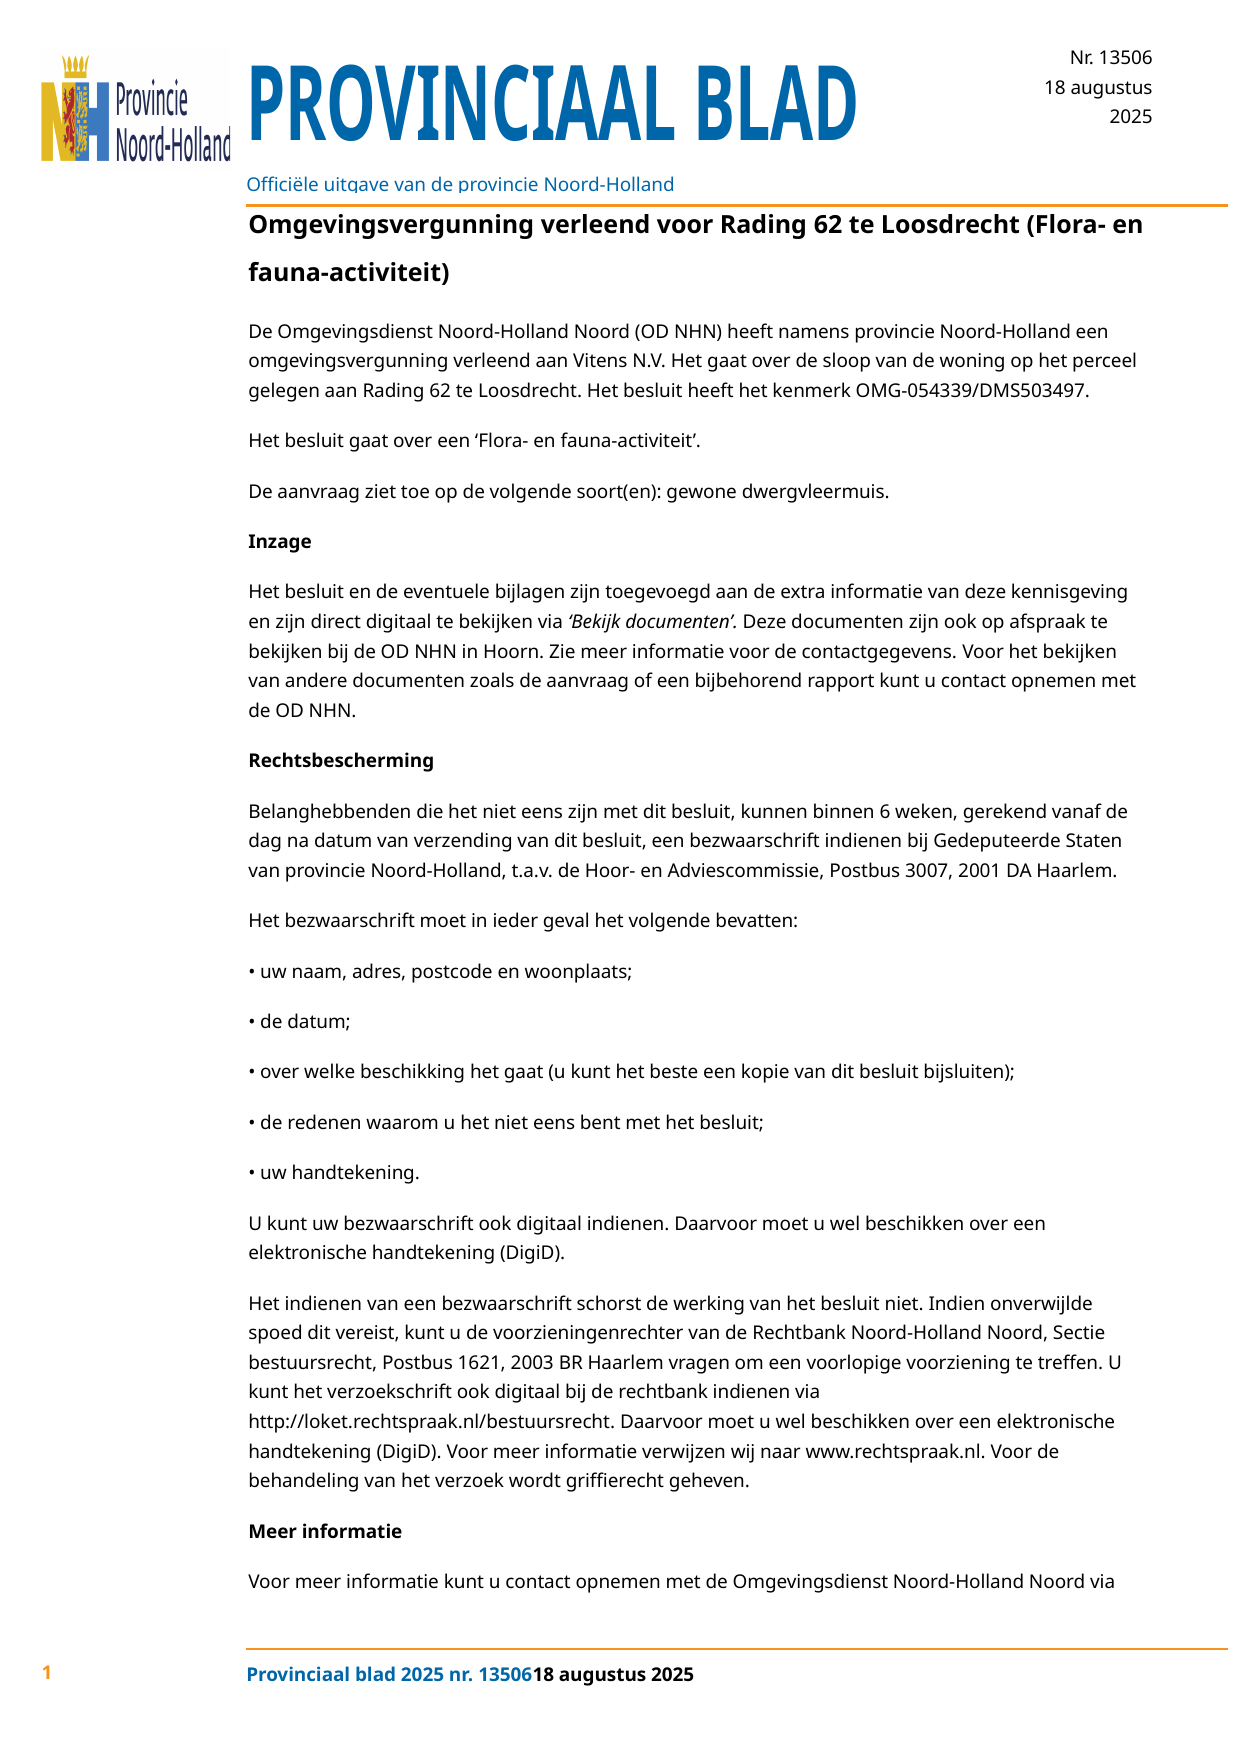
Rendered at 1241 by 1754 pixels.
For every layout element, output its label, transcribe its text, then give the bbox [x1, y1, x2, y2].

text • over welke beschikking het gaat (u kunt het beste een kopie van dit besluit bijsluiten); [248, 1059, 1152, 1084]
text Belanghebbenden die het niet eens zijn met dit besluit, kunnen binnen 6 weken, gerekend vanaf de dag na datum van verzending van dit besluit, een bezwaarschrift indienen bij Gedeputeerde Staten van provincie Noord-Holland, t.a.v. de Hoor- en Adviescommissie, Postbus 3007, 2001 DA Haarlem. [248, 798, 1152, 883]
text Het indienen van een bezwaarschrift schorst de werking van het besluit niet. Indien onverwijlde spoed dit vereist, kunt u de voorzieningenrechter van de Rechtbank Noord-Holland Noord, Sectie bestuursrecht, Postbus 1621, 2003 BR Haarlem vragen om een voorlopige voorziening te treffen. U kunt het verzoekschrift ook digitaal bij de rechtbank indienen via http://loket.rechtspraak.nl/bestuursrecht. Daarvoor moet u wel beschikken over een elektronische handtekening (DigiD). Voor meer informatie verwijzen wij naar www.rechtspraak.nl. Voor de behandeling van het verzoek wordt griffierecht geheven. [248, 1290, 1152, 1493]
text De aanvraag ziet toe op de volgende soort(en): gewone dwergvleermuis. [248, 478, 1152, 504]
text Rechtsbescherming [248, 747, 1152, 773]
text U kunt uw bezwaarschrift ook digitaal indienen. Daarvoor moet u wel beschikken over een elektronische handtekening (DigiD). [248, 1210, 1152, 1265]
text Meer informatie [248, 1518, 1152, 1544]
text Omgevingsvergunning verleend voor Rading 62 te Loosdrecht (Flora- en fauna-activiteit) [248, 207, 1152, 288]
text Inzage [248, 528, 1152, 554]
text Het besluit en de eventuele bijlagen zijn toegevoegd aan de extra informatie van deze kennisgeving en zijn direct digitaal te bekijken via ‘Bekijk documenten’. Deze documenten zijn ook op afspraak te bekijken bij de OD NHN in Hoorn. Zie meer informatie voor de contactgegevens. Voor het bekijken van andere documenten zoals de aanvraag of een bijbehorend rapport kunt u contact opnemen met de OD NHN. [248, 579, 1152, 723]
text • de redenen waarom u het niet eens bent met het besluit; [248, 1109, 1152, 1135]
text • de datum; [248, 1008, 1152, 1034]
picture [41, 47, 231, 172]
text • uw handtekening. [248, 1159, 1152, 1185]
text • uw naam, adres, postcode en woonplaats; [248, 958, 1152, 984]
text De Omgevingsdienst Noord-Holland Noord (OD NHN) heeft namens provincie Noord-Holland een omgevingsvergunning verleend aan Vitens N.V. Het gaat over de sloop van de woning op het perceel gelegen aan Rading 62 te Loosdrecht. Het besluit heeft het kenmerk OMG-054339/DMS503497. [248, 318, 1152, 403]
text Voor meer informatie kunt u contact opnemen met de Omgevingsdienst Noord-Holland Noord via [248, 1568, 1152, 1594]
text Het bezwaarschrift moet in ieder geval het volgende bevatten: [248, 907, 1152, 933]
text Het besluit gaat over een ‘Flora- en fauna-activiteit’. [248, 427, 1152, 453]
